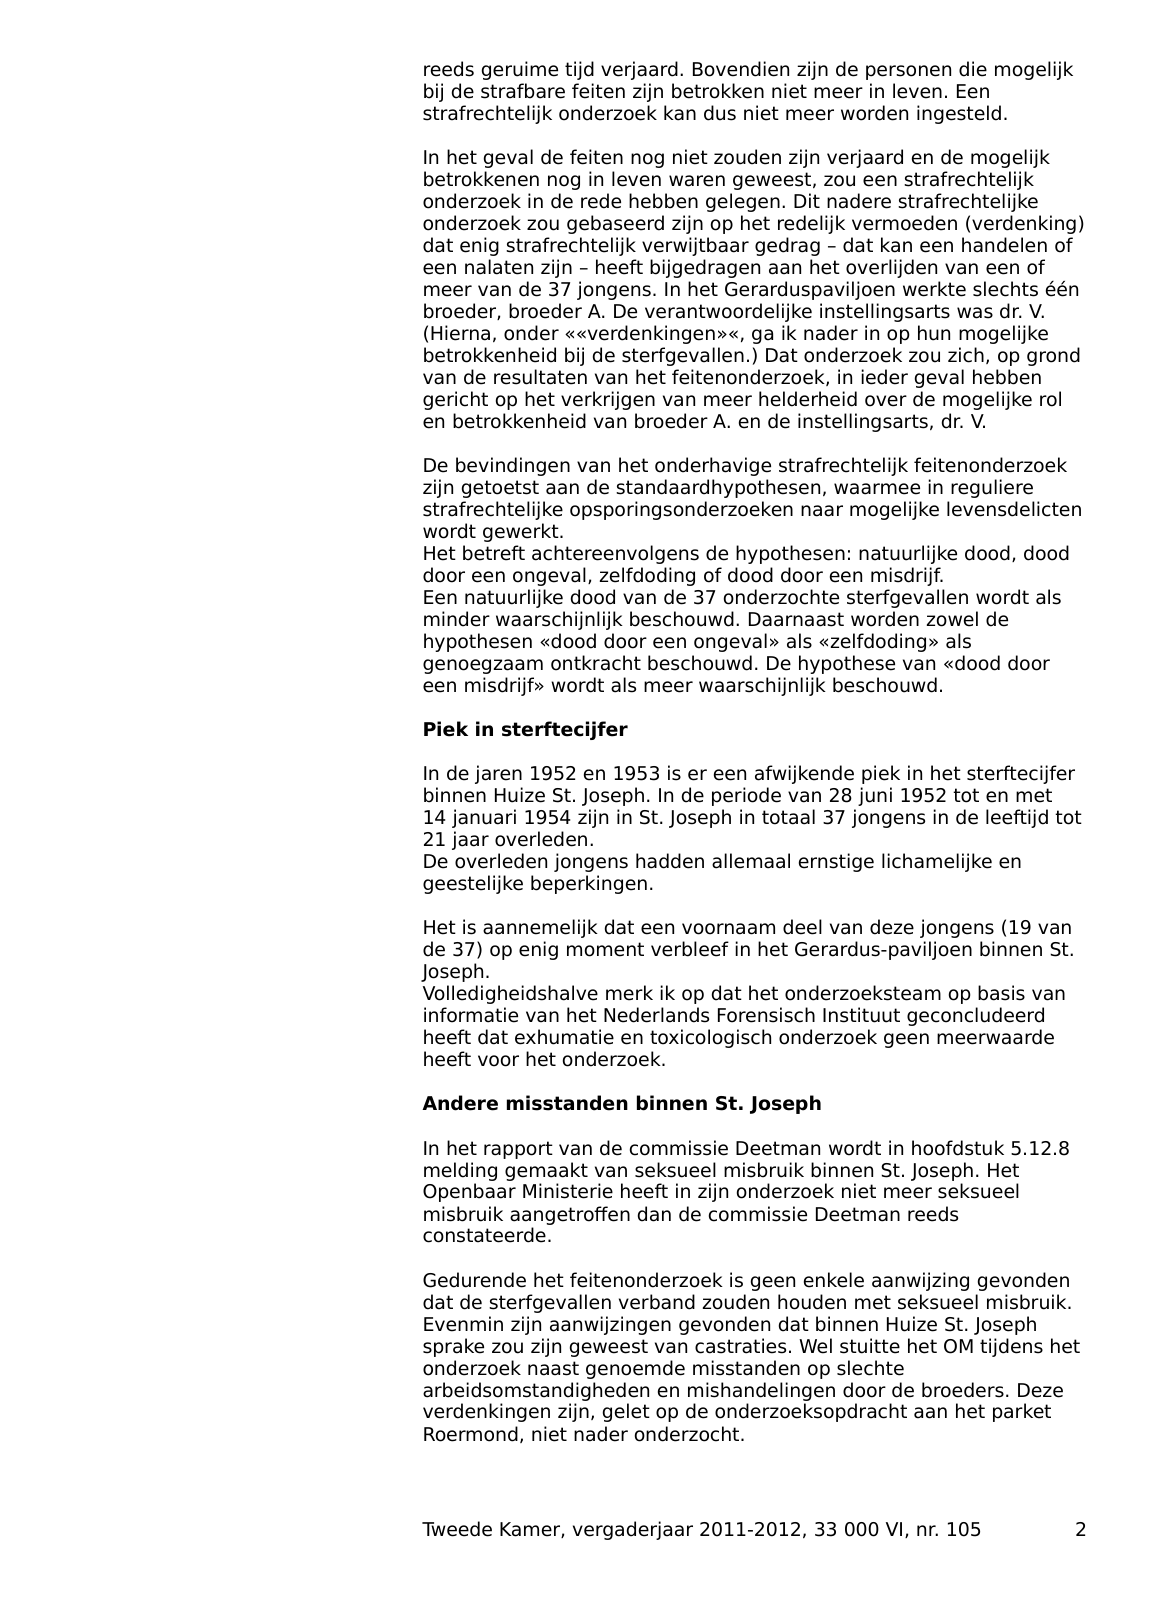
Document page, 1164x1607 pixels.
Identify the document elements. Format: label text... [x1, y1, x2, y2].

subtitle Andere misstanden binnen St. Joseph [422, 1093, 1087, 1115]
text Gedurende het feitenonderzoek is geen enkele aanwijzing gevonden dat de sterfgevallen verband zouden houden met seksueel misbruik. Evenmin zijn aanwijzingen gevonden dat binnen Huize St. Joseph sprake zou zijn geweest van castraties. Wel stuitte het OM tijdens het onderzoek naast genoemde misstanden op slechte arbeidsomstandigheden en mishandelingen door de broeders. Deze verdenkingen zijn, gelet op de onderzoeksopdracht aan het parket Roermond, niet nader onderzocht. [422, 1269, 1087, 1445]
text In de jaren 1952 en 1953 is er een afwijkende piek in het sterftecijfer binnen Huize St. Joseph. In de periode van 28 juni 1952 tot en met 14 januari 1954 zijn in St. Joseph in totaal 37 jongens in de leeftijd tot 21 jaar overleden. [422, 763, 1087, 851]
subtitle Piek in sterftecijfer [422, 719, 1087, 741]
text Een natuurlijke dood van de 37 onderzochte sterfgevallen wordt als minder waarschijnlijk beschouwd. Daarnaast worden zowel de hypothesen «dood door een ongeval» als «zelfdoding» als genoegzaam ontkracht beschouwd. De hypothese van «dood door een misdrijf» wordt als meer waarschijnlijk beschouwd. [422, 587, 1087, 697]
text De overleden jongens hadden allemaal ernstige lichamelijke en geestelijke beperkingen. [422, 851, 1087, 895]
text Het betreft achtereenvolgens de hypothesen: natuurlijke dood, dood door een ongeval, zelfdoding of dood door een misdrijf. [422, 543, 1087, 587]
text In het geval de feiten nog niet zouden zijn verjaard en de mogelijk betrokkenen nog in leven waren geweest, zou een strafrechtelijk onderzoek in de rede hebben gelegen. Dit nadere strafrechtelijke onderzoek zou gebaseerd zijn op het redelijk vermoeden (verdenking) dat enig strafrechtelijk verwijtbaar gedrag – dat kan een handelen of een nalaten zijn – heeft bijgedragen aan het overlijden van een of meer van de 37 jongens. In het Gerarduspaviljoen werkte slechts één broeder, broeder A. De verantwoordelijke instellingsarts was dr. V. [422, 147, 1087, 323]
text Het is aannemelijk dat een voornaam deel van deze jongens (19 van de 37) op enig moment verbleef in het Gerardus-paviljoen binnen St. Joseph. [422, 917, 1087, 983]
text In het rapport van de commissie Deetman wordt in hoofdstuk 5.12.8 melding gemaakt van seksueel misbruik binnen St. Joseph. Het Openbaar Ministerie heeft in zijn onderzoek niet meer seksueel misbruik aangetroffen dan de commissie Deetman reeds constateerde. [422, 1137, 1087, 1247]
text De bevindingen van het onderhavige strafrechtelijk feitenonderzoek zijn getoetst aan de standaardhypothesen, waarmee in reguliere strafrechtelijke opsporingsonderzoeken naar mogelijke levensdelicten wordt gewerkt. [422, 455, 1087, 543]
text (Hierna, onder ««verdenkingen»«, ga ik nader in op hun mogelijke betrokkenheid bij de sterfgevallen.) Dat onderzoek zou zich, op grond van de resultaten van het feitenonderzoek, in ieder geval hebben gericht op het verkrijgen van meer helderheid over de mogelijke rol en betrokkenheid van broeder A. en de instellingsarts, dr. V. [422, 323, 1087, 433]
text Volledigheidshalve merk ik op dat het onderzoeksteam op basis van informatie van het Nederlands Forensisch Instituut geconcludeerd heeft dat exhumatie en toxicologisch onderzoek geen meerwaarde heeft voor het onderzoek. [422, 983, 1087, 1071]
text reeds geruime tijd verjaard. Bovendien zijn de personen die mogelijk bij de strafbare feiten zijn betrokken niet meer in leven. Een strafrechtelijk onderzoek kan dus niet meer worden ingesteld. [422, 59, 1087, 125]
